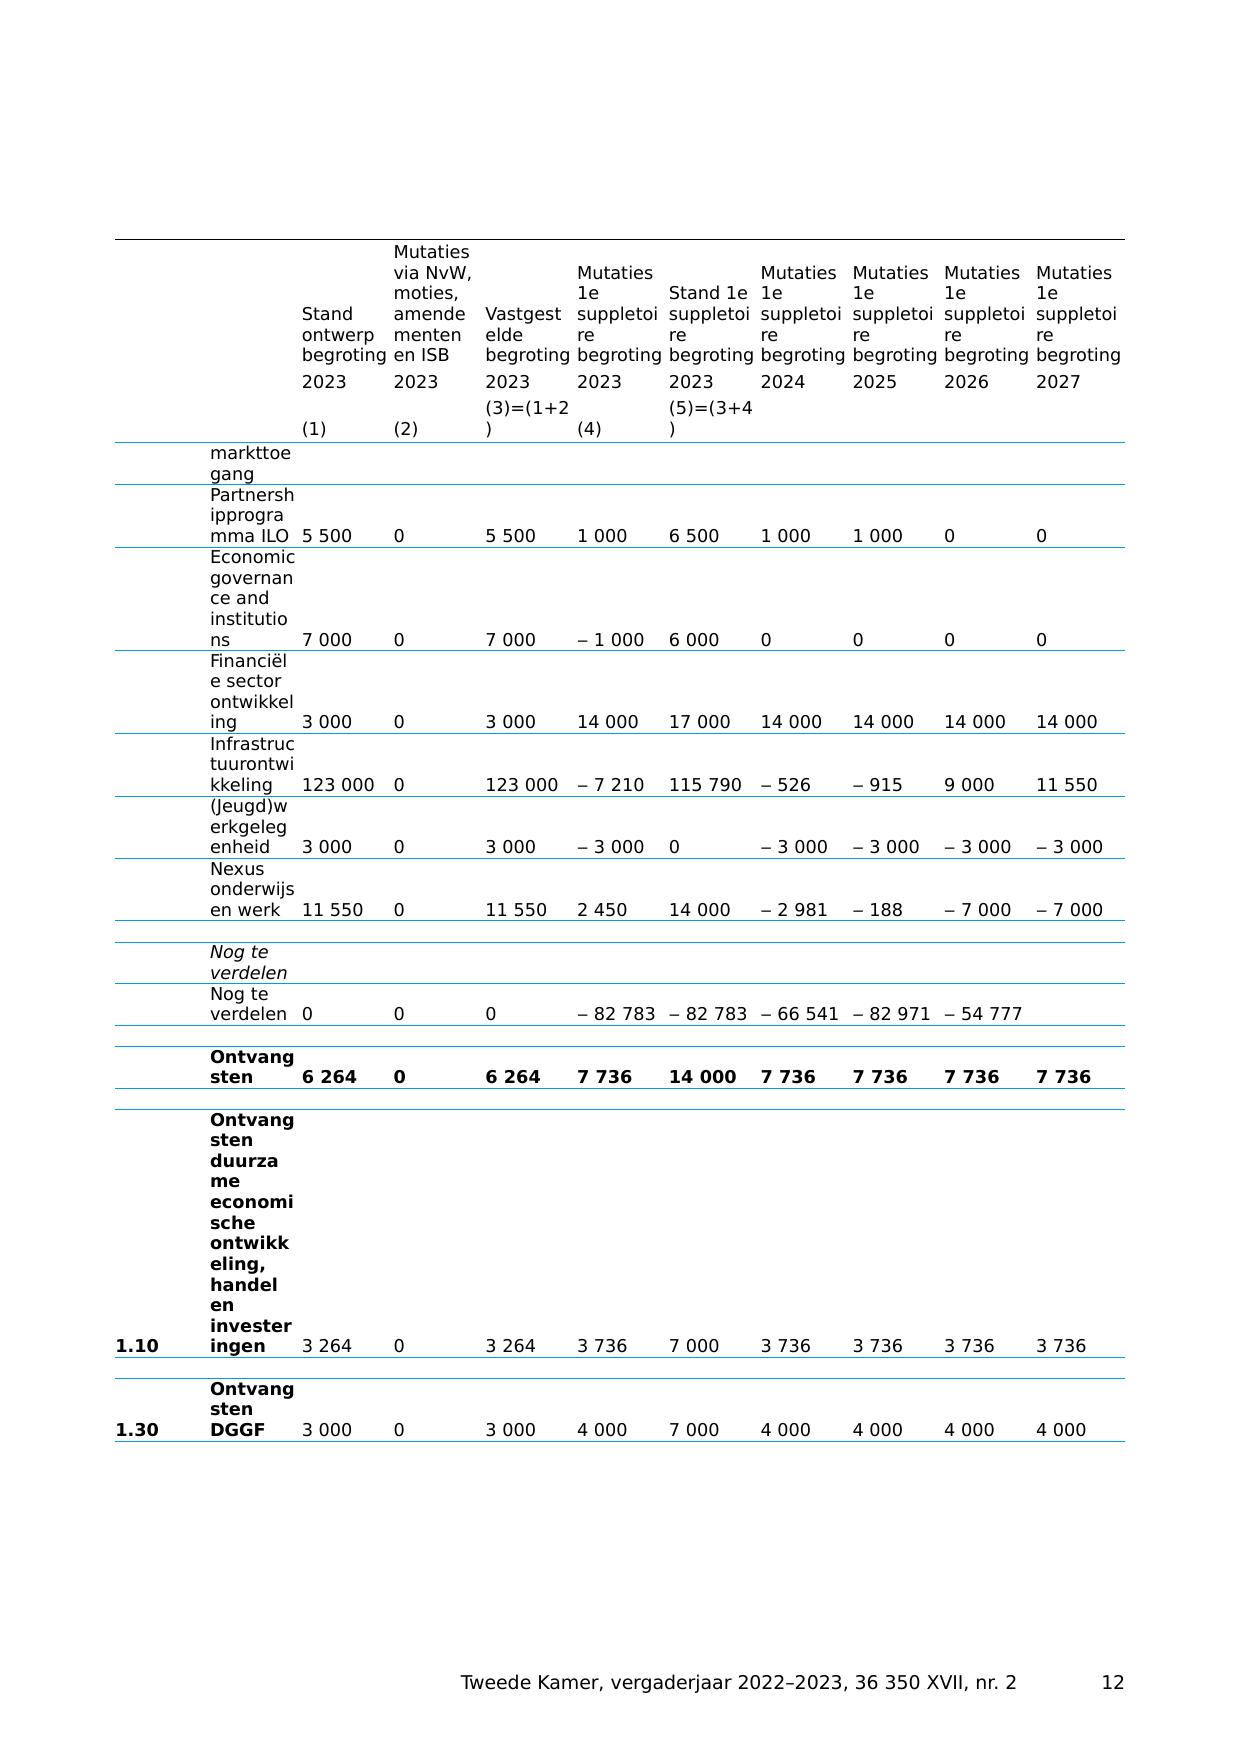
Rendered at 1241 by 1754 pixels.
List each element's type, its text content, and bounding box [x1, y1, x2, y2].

table_cell 2 450 [574, 859, 666, 920]
table_cell 1 000 [758, 485, 849, 546]
table_cell 0 [482, 984, 574, 1025]
table_cell 5 500 [482, 485, 574, 546]
table_cell 7 000 [666, 1110, 757, 1357]
table_cell 11 550 [299, 859, 390, 920]
table_cell Economic governance and institutions [207, 548, 299, 650]
table_cell 2023 [299, 369, 390, 395]
table_cell ‒ 66 541 [758, 984, 849, 1025]
table_cell ‒ 915 [849, 734, 941, 796]
table_cell 6 500 [666, 485, 757, 546]
table_cell ‒ 526 [758, 734, 849, 796]
table_cell 0 [390, 1047, 482, 1088]
table_cell [299, 921, 390, 941]
table_cell 17 000 [666, 651, 757, 733]
table_cell [299, 943, 390, 983]
table_cell [574, 1026, 666, 1046]
table_cell 7 736 [941, 1047, 1033, 1088]
table_cell [207, 395, 299, 442]
table_cell 6 264 [482, 1047, 574, 1088]
table_cell [849, 443, 941, 484]
table_cell Mutaties 1e suppletoire begroting [849, 240, 941, 369]
table_cell [1033, 943, 1125, 983]
table_cell [574, 921, 666, 941]
table_cell 2023 [482, 369, 574, 395]
table_cell Stand 1e suppletoire begroting [666, 240, 757, 369]
table_cell [574, 1358, 666, 1378]
table_cell [1033, 1089, 1125, 1109]
table_cell 0 [390, 859, 482, 920]
table_cell (2) [390, 395, 482, 442]
table_cell 3 264 [482, 1110, 574, 1357]
table_cell [1033, 921, 1125, 941]
table_cell ‒ 54 777 [941, 984, 1033, 1025]
table_cell 123 000 [299, 734, 390, 796]
table_cell 7 736 [758, 1047, 849, 1088]
table_cell 2027 [1033, 369, 1125, 395]
table_cell [115, 943, 207, 983]
table_cell 0 [758, 548, 849, 650]
table_cell 14 000 [758, 651, 849, 733]
table_cell Mutaties 1e suppletoire begroting [941, 240, 1033, 369]
table_cell 3 736 [758, 1110, 849, 1357]
table_cell 3 264 [299, 1110, 390, 1357]
table_cell Ontvangsten duurzame economische ontwikkeling, handel en investeringen [207, 1110, 299, 1357]
table_cell [299, 443, 390, 484]
table_cell [115, 395, 207, 442]
table_cell [849, 1358, 941, 1378]
table_cell [482, 1026, 574, 1046]
table_cell 3 000 [482, 651, 574, 733]
table_cell [941, 1089, 1033, 1109]
table_cell [115, 859, 207, 920]
table_cell ‒ 1 000 [574, 548, 666, 650]
table_cell 0 [941, 485, 1033, 546]
table_cell 2025 [849, 369, 941, 395]
table_cell 115 790 [666, 734, 757, 796]
table_cell [299, 1358, 390, 1378]
table_cell 0 [390, 984, 482, 1025]
table_cell [115, 240, 207, 369]
table_cell 0 [299, 984, 390, 1025]
table_cell 0 [1033, 485, 1125, 546]
table_cell [574, 943, 666, 983]
table_cell [1033, 443, 1125, 484]
table_cell 6 000 [666, 548, 757, 650]
table_cell 0 [941, 548, 1033, 650]
table_cell [941, 1026, 1033, 1046]
table_cell [390, 943, 482, 983]
table_cell Partnershipprogramma ILO [207, 485, 299, 546]
table_cell 14 000 [666, 1047, 757, 1088]
table_cell [941, 943, 1033, 983]
table_cell [115, 984, 207, 1025]
table_cell 7 736 [574, 1047, 666, 1088]
table_cell [758, 443, 849, 484]
table_cell [666, 1089, 757, 1109]
table_cell 3 000 [482, 797, 574, 858]
table_cell [1033, 984, 1125, 1025]
table_cell 7 000 [666, 1379, 757, 1441]
table_cell 3 000 [482, 1379, 574, 1441]
table_cell 3 736 [849, 1110, 941, 1357]
table_cell [115, 921, 207, 941]
table_cell [666, 1358, 757, 1378]
table_cell [758, 1358, 849, 1378]
table_cell [941, 1358, 1033, 1378]
table_cell Vastgestelde begroting [482, 240, 574, 369]
table_cell 4 000 [1033, 1379, 1125, 1441]
table_cell ‒ 3 000 [574, 797, 666, 858]
table_cell Nexus onderwijs en werk [207, 859, 299, 920]
table_cell [758, 921, 849, 941]
table_cell 14 000 [941, 651, 1033, 733]
table_cell 11 550 [1033, 734, 1125, 796]
table_cell Mutaties 1e suppletoire begroting [1033, 240, 1125, 369]
table_cell (1) [299, 395, 390, 442]
table_cell 4 000 [941, 1379, 1033, 1441]
table_cell Financiële sector ontwikkeling [207, 651, 299, 733]
table_cell [207, 1089, 299, 1109]
table_cell [115, 797, 207, 858]
table_cell 0 [849, 548, 941, 650]
table_cell 14 000 [1033, 651, 1125, 733]
table_cell Mutaties via NvW, moties, amendementen en ISB [390, 240, 482, 369]
table_cell ‒ 3 000 [849, 797, 941, 858]
table_cell 123 000 [482, 734, 574, 796]
table_cell [849, 395, 941, 442]
table_cell ‒ 188 [849, 859, 941, 920]
table_cell 0 [390, 548, 482, 650]
table_header Tabel 6 Budgettaire gevolgen van beleid artikel 1 Duurzame economische ontwikkeling, handel en investeringen (Eerste suppletoire begroting) (bedragen x € 1.000) [115, 191, 1125, 239]
table_cell (5)=(3+4) [666, 395, 757, 442]
table_cell [666, 943, 757, 983]
table_cell [666, 1026, 757, 1046]
table_cell [1033, 1358, 1125, 1378]
table_cell [482, 921, 574, 941]
table_cell [390, 1026, 482, 1046]
table_cell 1.10 [115, 1110, 207, 1357]
table_cell [207, 369, 299, 395]
table_cell [758, 943, 849, 983]
table_cell [666, 443, 757, 484]
table_cell [574, 443, 666, 484]
table_cell 1.30 [115, 1379, 207, 1441]
table_cell ‒ 2 981 [758, 859, 849, 920]
table_cell [115, 1047, 207, 1088]
table_cell (4) [574, 395, 666, 442]
table_cell [207, 921, 299, 941]
table_cell ‒ 7 210 [574, 734, 666, 796]
table_cell 3 000 [299, 1379, 390, 1441]
table_cell [666, 921, 757, 941]
table_cell Nog te verdelen [207, 984, 299, 1025]
table_cell 3 736 [574, 1110, 666, 1357]
table_cell 0 [390, 1110, 482, 1357]
table_cell [574, 1089, 666, 1109]
table_cell Nog te verdelen [207, 943, 299, 983]
table_cell 4 000 [758, 1379, 849, 1441]
table_cell Stand ontwerp begroting [299, 240, 390, 369]
table_cell [115, 548, 207, 650]
table_cell [849, 1089, 941, 1109]
table_cell ‒ 3 000 [941, 797, 1033, 858]
table_cell [482, 1358, 574, 1378]
table_cell [390, 443, 482, 484]
table_cell [758, 1089, 849, 1109]
table_cell 0 [390, 485, 482, 546]
table_cell [758, 1026, 849, 1046]
table_cell [482, 1089, 574, 1109]
table_cell ‒ 3 000 [1033, 797, 1125, 858]
table_cell Ontvangsten [207, 1047, 299, 1088]
table_cell 0 [390, 797, 482, 858]
table_cell ‒ 7 000 [941, 859, 1033, 920]
table_cell [207, 1358, 299, 1378]
table_cell Infrastructuurontwikkeling [207, 734, 299, 796]
table_cell [115, 369, 207, 395]
table_cell 14 000 [849, 651, 941, 733]
table_cell 1 000 [574, 485, 666, 546]
table_cell ‒ 82 783 [574, 984, 666, 1025]
table_cell 0 [390, 1379, 482, 1441]
table_cell [115, 1358, 207, 1378]
table_cell Ontvangsten DGGF [207, 1379, 299, 1441]
table_cell [115, 443, 207, 484]
table_cell (3)=(1+2) [482, 395, 574, 442]
table_cell 3 000 [299, 651, 390, 733]
table_cell 6 264 [299, 1047, 390, 1088]
table_cell 9 000 [941, 734, 1033, 796]
table_cell Mutaties 1e suppletoire begroting [574, 240, 666, 369]
table_cell ‒ 82 783 [666, 984, 757, 1025]
table_cell [941, 395, 1033, 442]
table_cell [482, 443, 574, 484]
table_cell 3 736 [1033, 1110, 1125, 1357]
table_cell 0 [1033, 548, 1125, 650]
table_cell 7 736 [849, 1047, 941, 1088]
table_cell [207, 1026, 299, 1046]
table_cell [849, 1026, 941, 1046]
table_cell 2026 [941, 369, 1033, 395]
table_cell [849, 921, 941, 941]
table_cell markttoegang [207, 443, 299, 484]
table_cell [299, 1026, 390, 1046]
table_cell [941, 921, 1033, 941]
table_cell 7 000 [482, 548, 574, 650]
table_cell ‒ 3 000 [758, 797, 849, 858]
table_cell [207, 240, 299, 369]
table_cell [115, 485, 207, 546]
table_cell Mutaties 1e suppletoire begroting [758, 240, 849, 369]
table_cell 2024 [758, 369, 849, 395]
table_cell [941, 443, 1033, 484]
table_cell 3 736 [941, 1110, 1033, 1357]
table_cell 0 [390, 651, 482, 733]
table_cell 3 000 [299, 797, 390, 858]
table_cell [390, 1358, 482, 1378]
table_cell [390, 921, 482, 941]
table_cell 2023 [574, 369, 666, 395]
table_cell 11 550 [482, 859, 574, 920]
table_cell 7 000 [299, 548, 390, 650]
table_cell 14 000 [666, 859, 757, 920]
table_cell [299, 1089, 390, 1109]
table_cell 1 000 [849, 485, 941, 546]
table_cell [115, 1026, 207, 1046]
table_cell 4 000 [849, 1379, 941, 1441]
table_cell [758, 395, 849, 442]
table_cell [115, 651, 207, 733]
table_cell 0 [390, 734, 482, 796]
table_cell 2023 [666, 369, 757, 395]
table_cell [1033, 1026, 1125, 1046]
table_cell 14 000 [574, 651, 666, 733]
table_cell [115, 734, 207, 796]
table_cell 5 500 [299, 485, 390, 546]
table_cell [390, 1089, 482, 1109]
table_cell 0 [666, 797, 757, 858]
table_cell ‒ 7 000 [1033, 859, 1125, 920]
table_cell 4 000 [574, 1379, 666, 1441]
table_cell [482, 943, 574, 983]
table_cell 7 736 [1033, 1047, 1125, 1088]
table_cell (Jeugd)werkgelegenheid [207, 797, 299, 858]
table_cell [1033, 395, 1125, 442]
table_cell 2023 [390, 369, 482, 395]
table_cell [849, 943, 941, 983]
table_cell [115, 1089, 207, 1109]
table_cell ‒ 82 971 [849, 984, 941, 1025]
